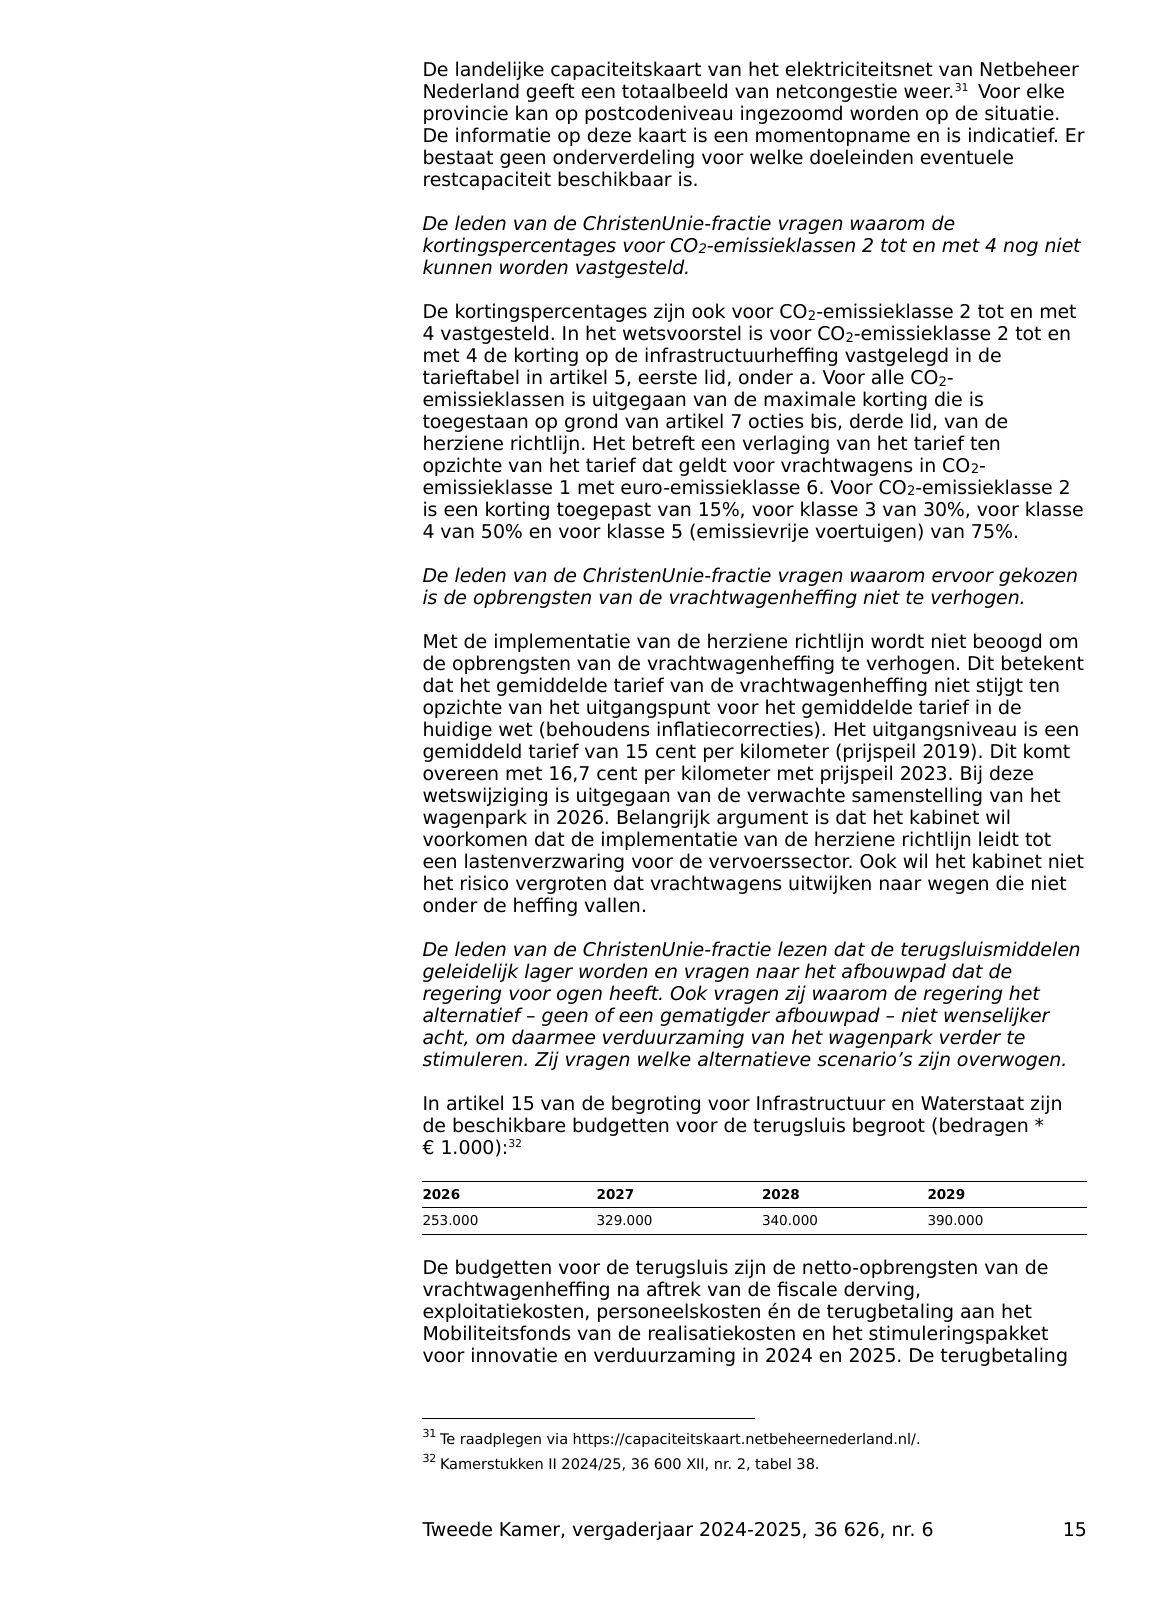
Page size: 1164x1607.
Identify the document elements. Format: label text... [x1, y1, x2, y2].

table_header 2027 [591, 1182, 756, 1207]
text In artikel 15 van de begroting voor Infrastructuur en Waterstaat zijn de beschikbare budgetten voor de terugsluis begroot (bedragen * € 1.000): [422, 1093, 1087, 1159]
table_cell 340.000 [756, 1208, 921, 1233]
text Met de implementatie van de herziene richtlijn wordt niet beoogd om de opbrengsten van de vrachtwagenheffing te verhogen. Dit betekent dat het gemiddelde tarief van de vrachtwagenheffing niet stijgt ten opzichte van het uitgangspunt voor het gemiddelde tarief in de huidige wet (behoudens inflatiecorrecties). Het uitgangsniveau is een gemiddeld tarief van 15 cent per kilometer (prijspeil 2019). Dit komt overeen met 16,7 cent per kilometer met prijspeil 2023. Bij deze wetswijziging is uitgegaan van de verwachte samenstelling van het wagenpark in 2026. Belangrijk argument is dat het kabinet wil voorkomen dat de implementatie van de herziene richtlijn leidt tot een lastenverzwaring voor de vervoerssector. Ook wil het kabinet niet het risico vergroten dat vrachtwagens uitwijken naar wegen die niet onder de heffing vallen. [422, 631, 1087, 917]
table_cell 390.000 [921, 1208, 1087, 1233]
table_header 2029 [921, 1182, 1087, 1207]
text De leden van de ChristenUnie-fractie vragen waarom ervoor gekozen is de opbrengsten van de vrachtwagenheffing niet te verhogen. [422, 565, 1087, 609]
table_header 2028 [756, 1182, 921, 1207]
text De kortingspercentages zijn ook voor CO2-emissieklasse 2 tot en met 4 vastgesteld. In het wetsvoorstel is voor CO2-emissieklasse 2 tot en met 4 de korting op de infrastructuurheffing vastgelegd in de tarieftabel in artikel 5, eerste lid, onder a. Voor alle CO2-emissieklassen is uitgegaan van de maximale korting die is toegestaan op grond van artikel 7 octies bis, derde lid, van de herziene richtlijn. Het betreft een verlaging van het tarief ten opzichte van het tarief dat geldt voor vrachtwagens in CO2-emissieklasse 1 met euro-emissieklasse 6. Voor CO2-emissieklasse 2 is een korting toegepast van 15%, voor klasse 3 van 30%, voor klasse 4 van 50% en voor klasse 5 (emissievrije voertuigen) van 75%. [422, 301, 1087, 543]
text De landelijke capaciteitskaart van het elektriciteitsnet van Netbeheer Nederland geeft een totaalbeeld van netcongestie weer. Voor elke provincie kan op postcodeniveau ingezoomd worden op de situatie. De informatie op deze kaart is een momentopname en is indicatief. Er bestaat geen onderverdeling voor welke doeleinden eventuele restcapaciteit beschikbaar is. [422, 59, 1087, 191]
text De budgetten voor de terugsluis zijn de netto-opbrengsten van de vrachtwagenheffing na aftrek van de fiscale derving, exploitatiekosten, personeelskosten én de terugbetaling aan het Mobiliteitsfonds van de realisatiekosten en het stimuleringspakket voor innovatie en verduurzaming in 2024 en 2025. De terugbetaling [422, 1257, 1087, 1367]
table_cell 253.000 [422, 1208, 591, 1233]
text Te raadplegen via https://capaciteitskaart.netbeheernederland.nl/. [422, 1427, 1087, 1449]
table_cell 329.000 [591, 1208, 756, 1233]
text De leden van de ChristenUnie-fractie lezen dat de terugsluismiddelen geleidelijk lager worden en vragen naar het afbouwpad dat de regering voor ogen heeft. Ook vragen zij waarom de regering het alternatief – geen of een gematigder afbouwpad – niet wenselijker acht, om daarmee verduurzaming van het wagenpark verder te stimuleren. Zij vragen welke alternatieve scenario’s zijn overwogen. [422, 939, 1087, 1071]
text De leden van de ChristenUnie-fractie vragen waarom de kortingspercentages voor CO2-emissieklassen 2 tot en met 4 nog niet kunnen worden vastgesteld. [422, 213, 1087, 279]
text Kamerstukken II 2024/25, 36 600 XII, nr. 2, tabel 38. [422, 1452, 1087, 1474]
table_header 2026 [422, 1182, 591, 1207]
